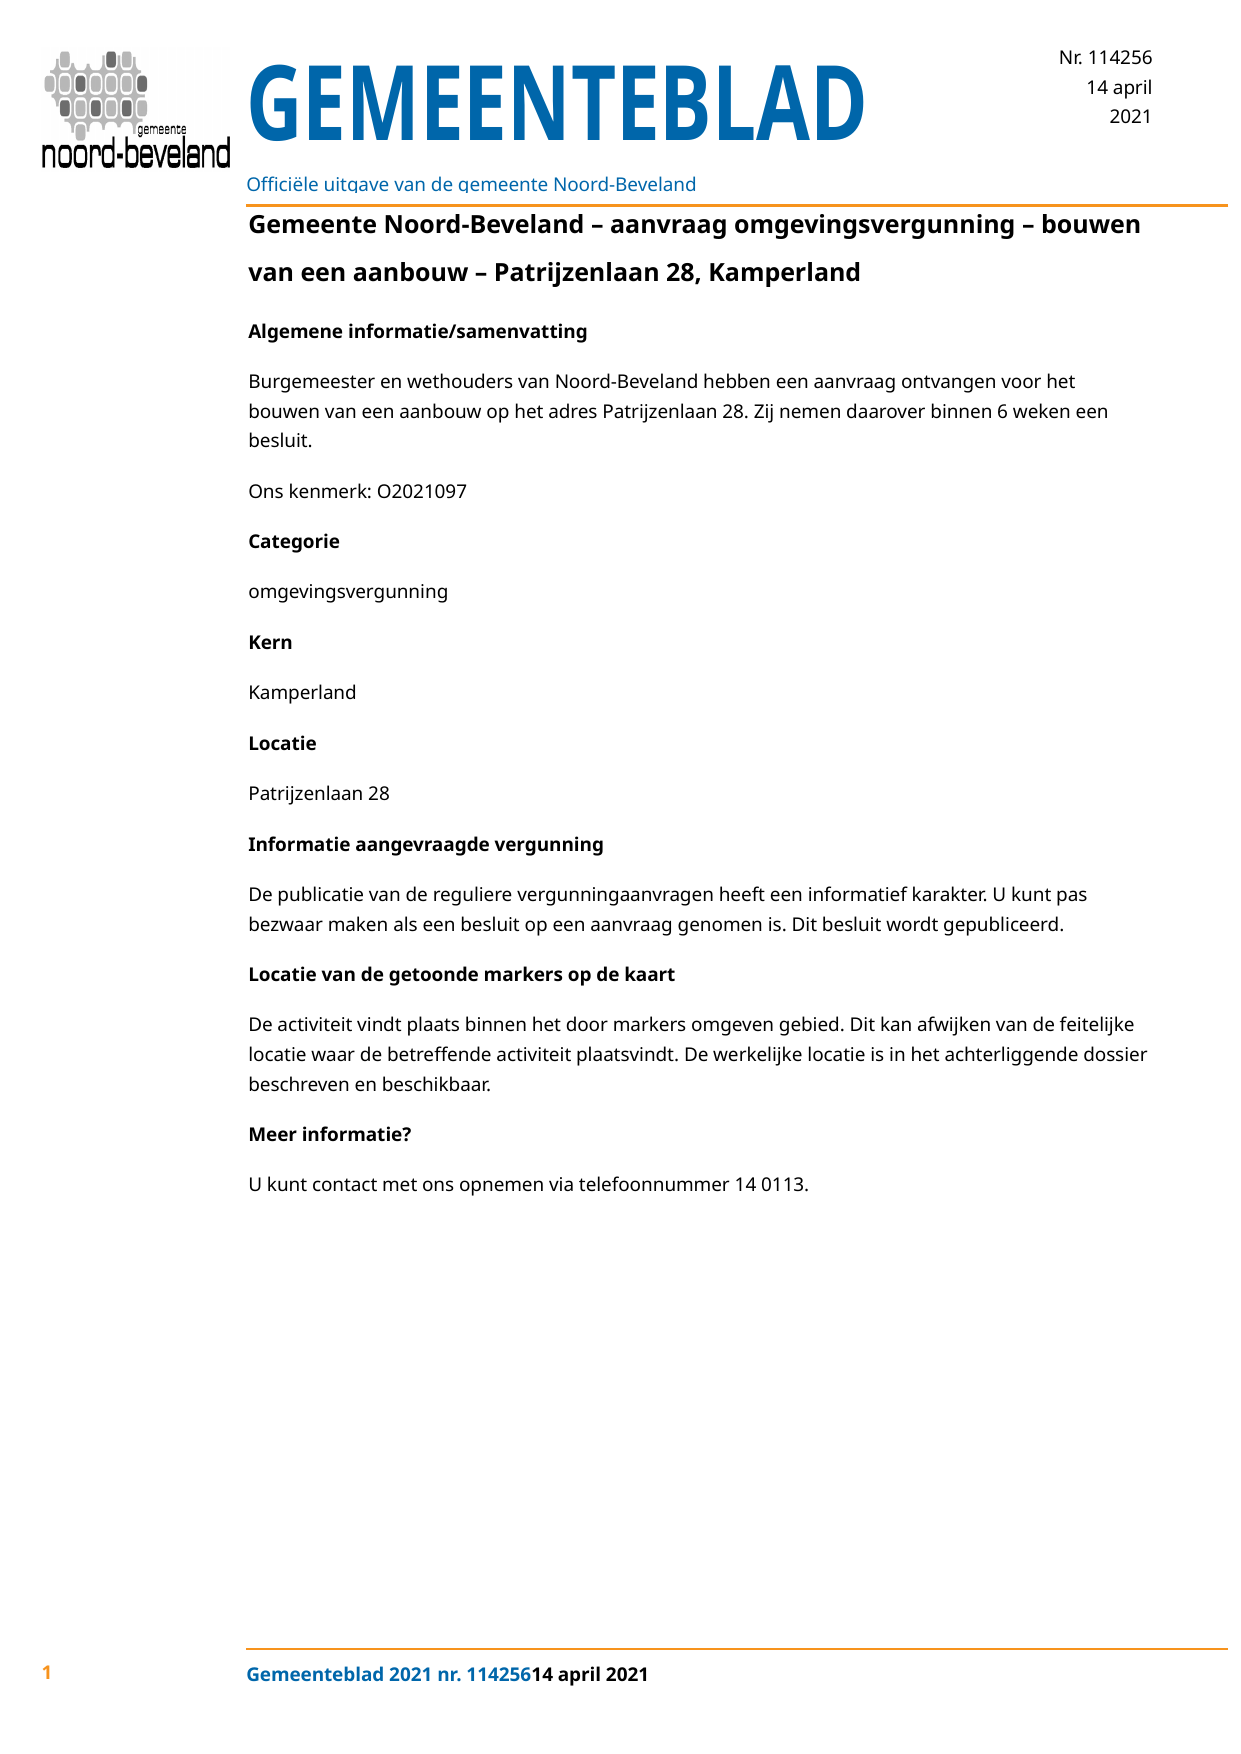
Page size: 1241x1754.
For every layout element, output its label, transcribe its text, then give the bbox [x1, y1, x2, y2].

text Meer informatie? [248, 1121, 1152, 1147]
text Gemeente Noord-Beveland – aanvraag omgevingsvergunning – bouwen van een aanbouw – Patrijzenlaan 28, Kamperland [248, 207, 1152, 288]
text Kern [248, 629, 1152, 655]
text Algemene informatie/samenvatting [248, 318, 1152, 344]
text Kamperland [248, 679, 1152, 705]
text Ons kenmerk: O2021097 [248, 478, 1152, 504]
text Informatie aangevraagde vergunning [248, 831, 1152, 857]
text omgevingsvergunning [248, 579, 1152, 604]
picture [41, 47, 231, 172]
text Locatie van de getoonde markers op de kaart [248, 961, 1152, 987]
text Patrijzenlaan 28 [248, 780, 1152, 806]
text De activiteit vindt plaats binnen het door markers omgeven gebied. Dit kan afwijken van de feitelijke locatie waar de betreffende activiteit plaatsvindt. De werkelijke locatie is in het achterliggende dossier beschreven en beschikbaar. [248, 1012, 1152, 1097]
text Locatie [248, 730, 1152, 756]
text Burgemeester en wethouders van Noord-Beveland hebben een aanvraag ontvangen voor het bouwen van een aanbouw op het adres Patrijzenlaan 28. Zij nemen daarover binnen 6 weken een besluit. [248, 368, 1152, 453]
text U kunt contact met ons opnemen via telefoonnummer 14 0113. [248, 1172, 1152, 1197]
text Categorie [248, 528, 1152, 554]
text De publicatie van de reguliere vergunningaanvragen heeft een informatief karakter. U kunt pas bezwaar maken als een besluit op een aanvraag genomen is. Dit besluit wordt gepubliceerd. [248, 881, 1152, 937]
